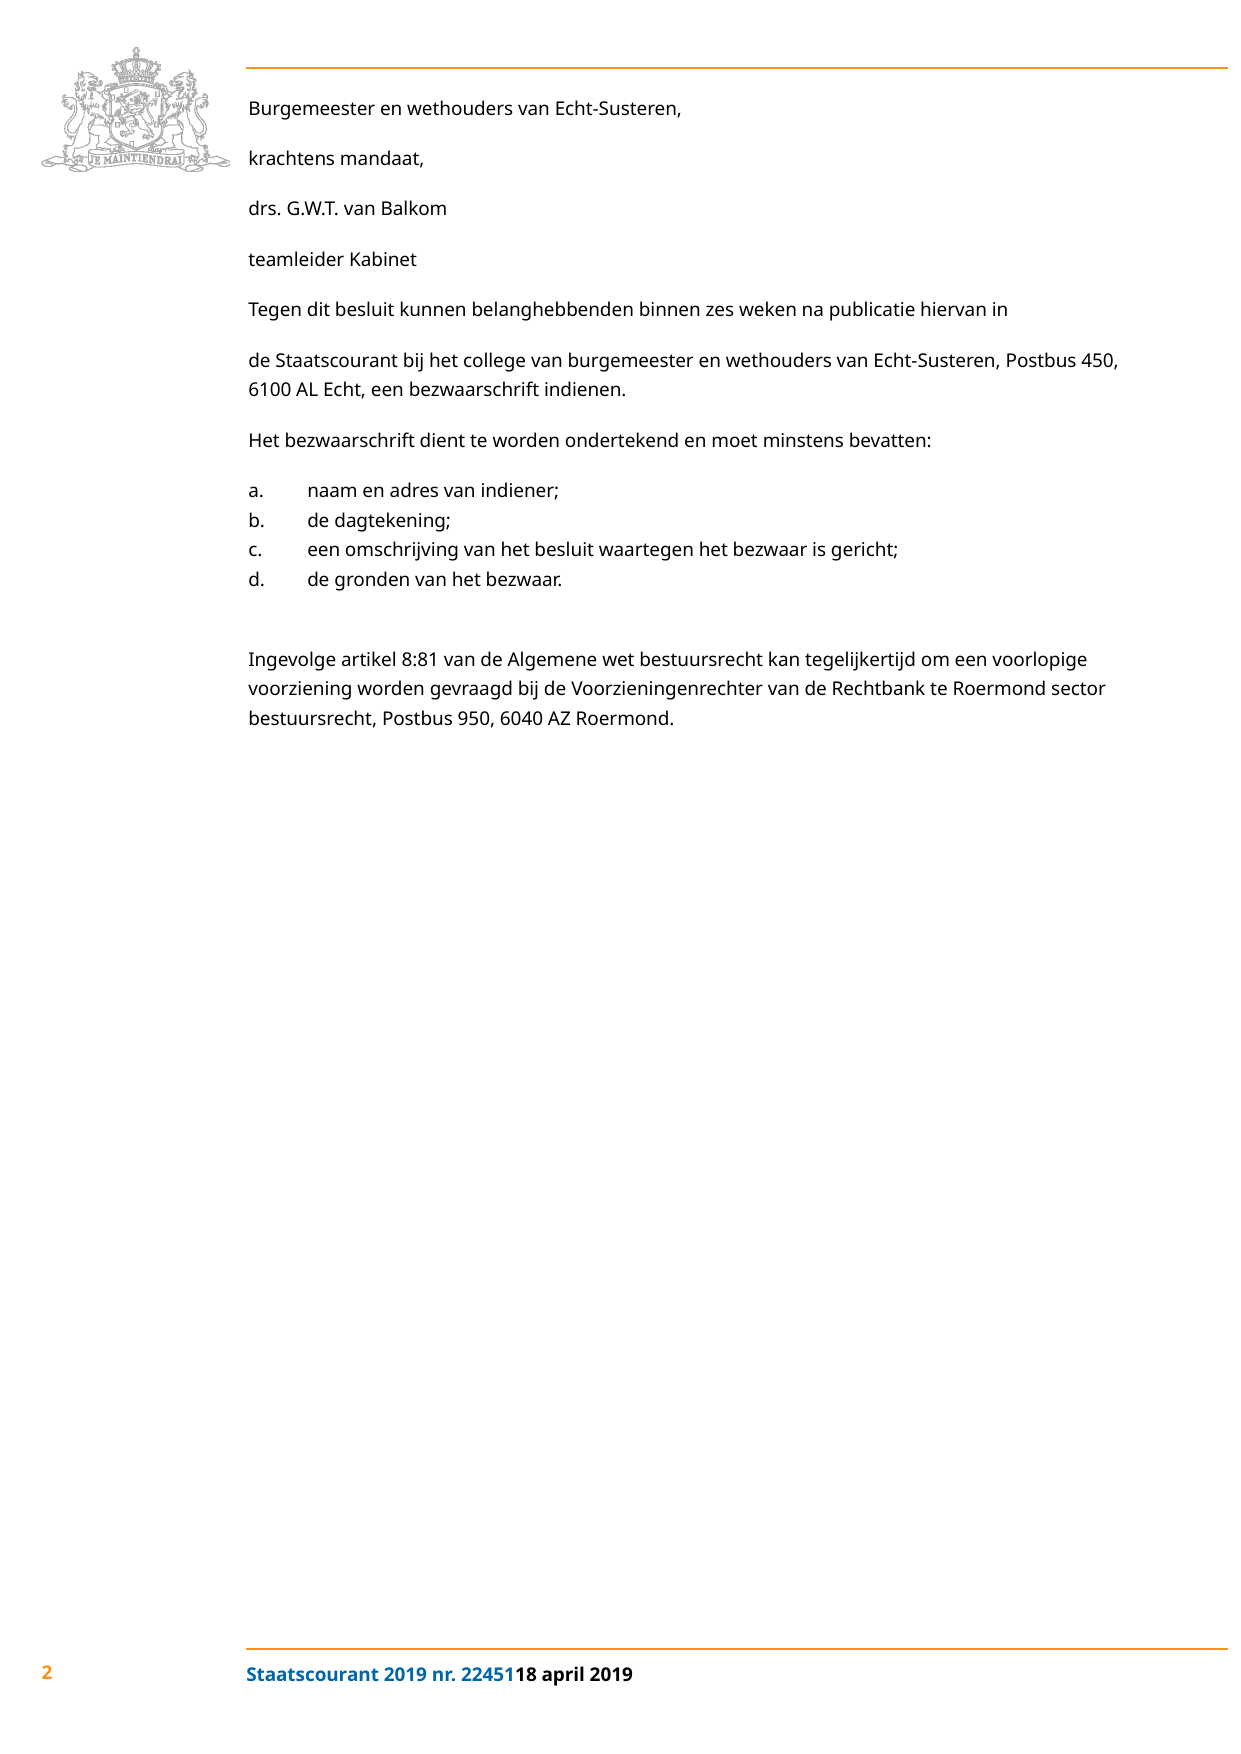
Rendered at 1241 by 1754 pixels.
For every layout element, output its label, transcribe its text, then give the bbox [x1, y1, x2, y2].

text Ingevolge artikel 8:81 van de Algemene wet bestuursrecht kan tegelijkertijd om een voorlopige voorziening worden gevraagd bij de Voorzieningenrechter van de Rechtbank te Roermond sector bestuursrecht, Postbus 950, 6040 AZ Roermond. [248, 646, 1152, 731]
list naam en adres van indiener; [248, 477, 1152, 503]
list de dagtekening; [248, 507, 1152, 533]
list de gronden van het bezwaar. [248, 566, 1152, 592]
text krachtens mandaat, [248, 145, 1152, 171]
text Tegen dit besluit kunnen belanghebbenden binnen zes weken na publicatie hiervan in [248, 296, 1152, 322]
picture [41, 47, 231, 172]
text teamleider Kabinet [248, 246, 1152, 272]
text drs. G.W.T. van Balkom [248, 196, 1152, 221]
text Burgemeester en wethouders van Echt-Susteren, [248, 95, 1152, 121]
text de Staatscourant bij het college van burgemeester en wethouders van Echt-Susteren, Postbus 450, 6100 AL Echt, een bezwaarschrift indienen. [248, 347, 1152, 402]
list een omschrijving van het besluit waartegen het bezwaar is gericht; [248, 536, 1152, 562]
text Het bezwaarschrift dient te worden ondertekend en moet minstens bevatten: [248, 427, 1152, 453]
